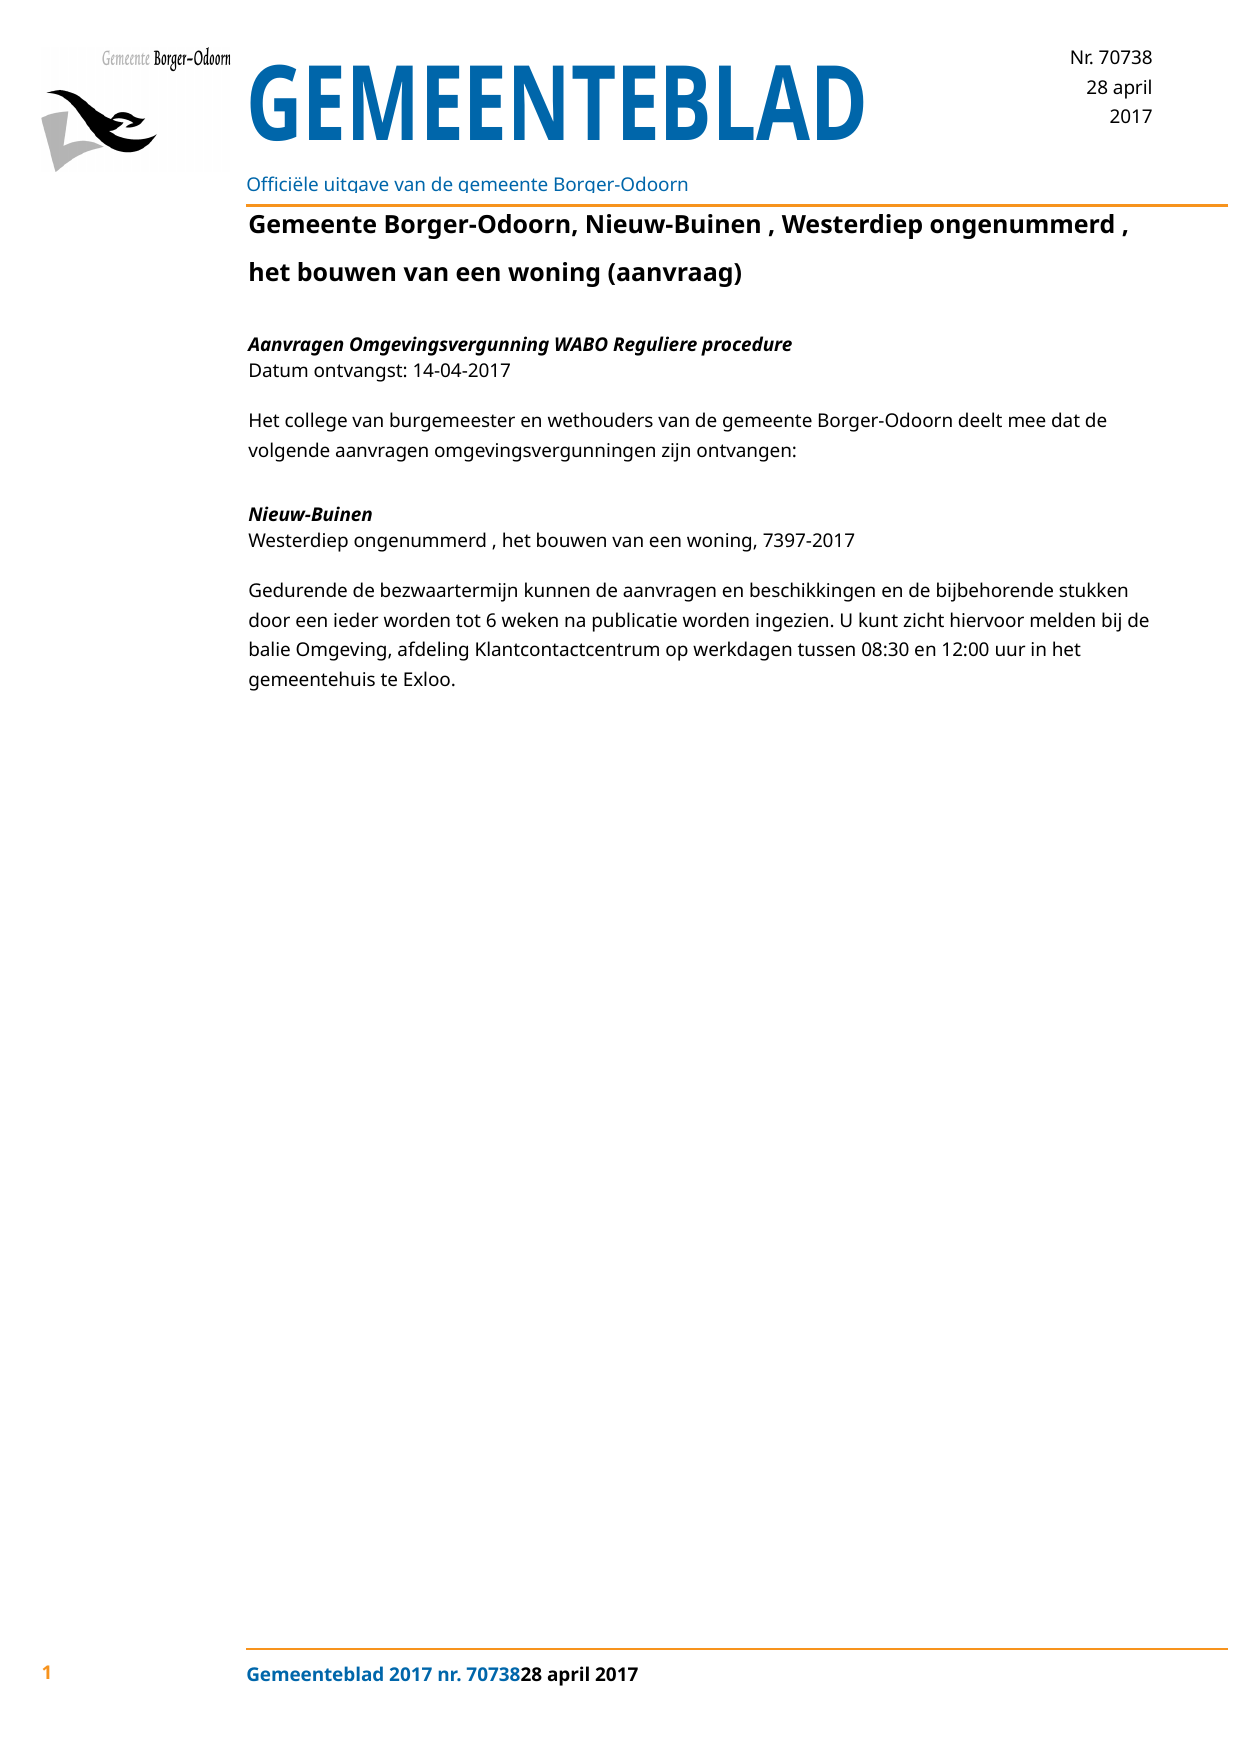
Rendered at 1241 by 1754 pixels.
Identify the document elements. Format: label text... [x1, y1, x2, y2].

text Nieuw-Buinen [248, 501, 1152, 527]
text Datum ontvangst: 14-04-2017 [248, 357, 1152, 383]
text Aanvragen Omgevingsvergunning WABO Reguliere procedure [248, 331, 1152, 357]
picture [41, 47, 231, 172]
text Het college van burgemeester en wethouders van de gemeente Borger-Odoorn deelt mee dat de volgende aanvragen omgevingsvergunningen zijn ontvangen: [248, 408, 1152, 463]
text Westerdiep ongenummerd , het bouwen van een woning, 7397-2017 [248, 527, 1152, 553]
text Gemeente Borger-Odoorn, Nieuw-Buinen , Westerdiep ongenummerd , het bouwen van een woning (aanvraag) [248, 207, 1152, 288]
text Gedurende de bezwaartermijn kunnen de aanvragen en beschikkingen en de bijbehorende stukken door een ieder worden tot 6 weken na publicatie worden ingezien. U kunt zicht hiervoor melden bij de balie Omgeving, afdeling Klantcontactcentrum op werkdagen tussen 08:30 en 12:00 uur in het gemeentehuis te Exloo. [248, 577, 1152, 692]
